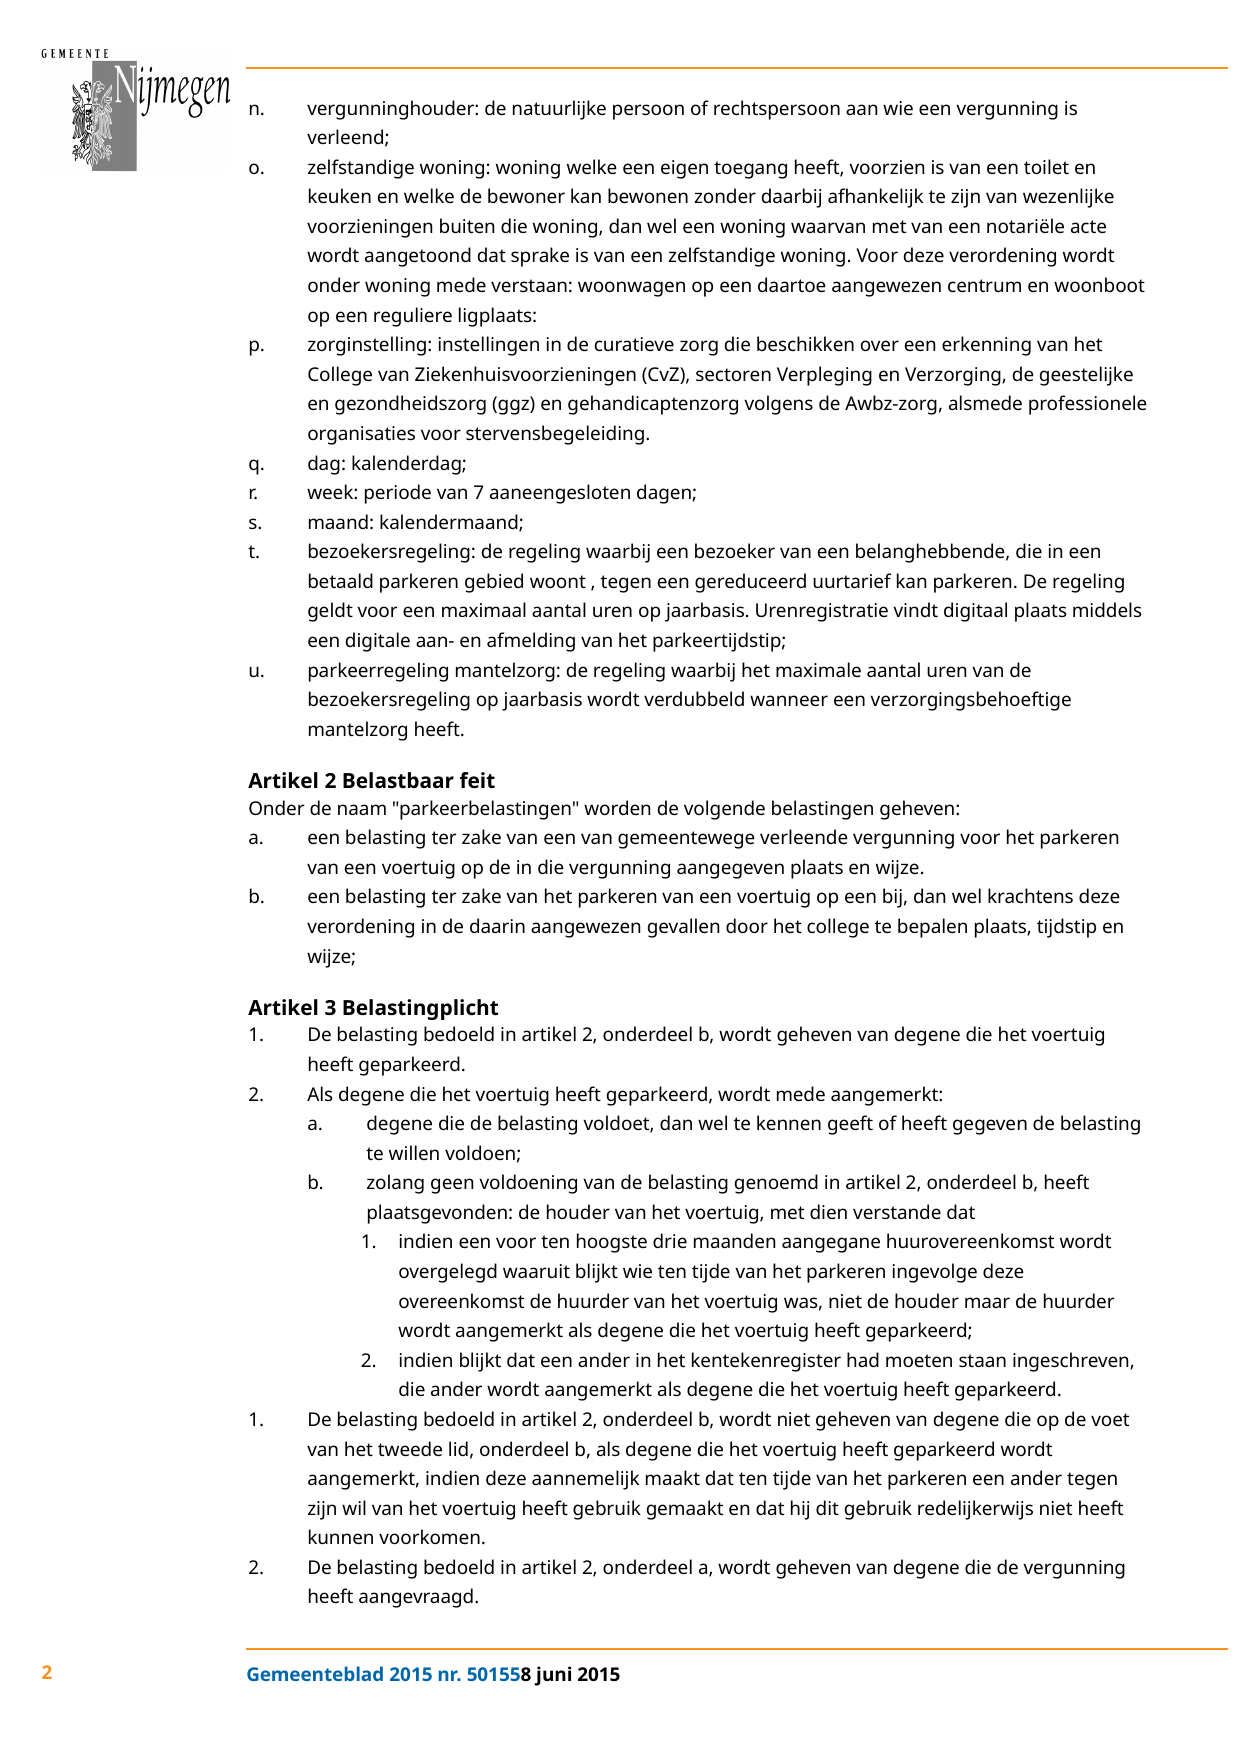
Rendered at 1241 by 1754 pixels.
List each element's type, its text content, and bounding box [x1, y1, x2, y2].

list zorginstelling: instellingen in de curatieve zorg die beschikken over een erkenning van het College van Ziekenhuisvoorzieningen (CvZ), sectoren Verpleging en Verzorging, de geestelijke en gezondheidszorg (ggz) en gehandicaptenzorg volgens de Awbz-zorg, alsmede professionele organisaties voor stervensbegeleiding. [248, 331, 1152, 446]
list degene die de belasting voldoet, dan wel te kennen geeft of heeft gegeven de belasting te willen voldoen; [307, 1110, 1152, 1166]
picture [41, 47, 231, 172]
list zelfstandige woning: woning welke een eigen toegang heeft, voorzien is van een toilet en keuken en welke de bewoner kan bewonen zonder daarbij afhankelijk te zijn van wezenlijke voorzieningen buiten die woning, dan wel een woning waarvan met van een notariële acte wordt aangetoond dat sprake is van een zelfstandige woning. Voor deze verordening wordt onder woning mede verstaan: woonwagen op een daartoe aangewezen centrum en woonboot op een reguliere ligplaats: [248, 154, 1152, 328]
list dag: kalenderdag; [248, 450, 1152, 476]
list een belasting ter zake van een van gemeentewege verleende vergunning voor het parkeren van een voertuig op de in die vergunning aangegeven plaats en wijze. [248, 824, 1152, 880]
list indien een voor ten hoogste drie maanden aangegane huurovereenkomst wordt overgelegd waaruit blijkt wie ten tijde van het parkeren ingevolge deze overeenkomst de huurder van het voertuig was, niet de houder maar de huurder wordt aangemerkt als degene die het voertuig heeft geparkeerd; [361, 1229, 1152, 1343]
list parkeerregeling mantelzorg: de regeling waarbij het maximale aantal uren van de bezoekersregeling op jaarbasis wordt verdubbeld wanneer een verzorgingsbehoeftige mantelzorg heeft. [248, 657, 1152, 742]
list indien blijkt dat een ander in het kentekenregister had moeten staan ingeschreven, die ander wordt aangemerkt als degene die het voertuig heeft geparkeerd. [361, 1347, 1152, 1402]
list zolang geen voldoening van de belasting genoemd in artikel 2, onderdeel b, heeft plaatsgevonden: de houder van het voertuig, met dien verstande dat [307, 1169, 1152, 1225]
list week: periode van 7 aaneengesloten dagen; [248, 479, 1152, 505]
text Onder de naam "parkeerbelastingen" worden de volgende belastingen geheven: [248, 795, 1152, 821]
text Artikel 3 Belastingplicht [248, 993, 1152, 1022]
list bezoekersregeling: de regeling waarbij een bezoeker van een belanghebbende, die in een betaald parkeren gebied woont , tegen een gereduceerd uurtarief kan parkeren. De regeling geldt voor een maximaal aantal uren op jaarbasis. Urenregistratie vindt digitaal plaats middels een digitale aan- en afmelding van het parkeertijdstip; [248, 538, 1152, 653]
list Als degene die het voertuig heeft geparkeerd, wordt mede aangemerkt: [248, 1081, 1152, 1107]
list een belasting ter zake van het parkeren van een voertuig op een bij, dan wel krachtens deze verordening in de daarin aangewezen gevallen door het college te bepalen plaats, tijdstip en wijze; [248, 884, 1152, 968]
text Artikel 2 Belastbaar feit [248, 766, 1152, 795]
list De belasting bedoeld in artikel 2, onderdeel a, wordt geheven van degene die de vergunning heeft aangevraagd. [248, 1554, 1152, 1609]
list maand: kalendermaand; [248, 509, 1152, 535]
list De belasting bedoeld in artikel 2, onderdeel b, wordt geheven van degene die het voertuig heeft geparkeerd. [248, 1022, 1152, 1077]
list vergunninghouder: de natuurlijke persoon of rechtspersoon aan wie een vergunning is verleend; [248, 95, 1152, 150]
list De belasting bedoeld in artikel 2, onderdeel b, wordt niet geheven van degene die op de voet van het tweede lid, onderdeel b, als degene die het voertuig heeft geparkeerd wordt aangemerkt, indien deze aannemelijk maakt dat ten tijde van het parkeren een ander tegen zijn wil van het voertuig heeft gebruik gemaakt en dat hij dit gebruik redelijkerwijs niet heeft kunnen voorkomen. [248, 1406, 1152, 1550]
